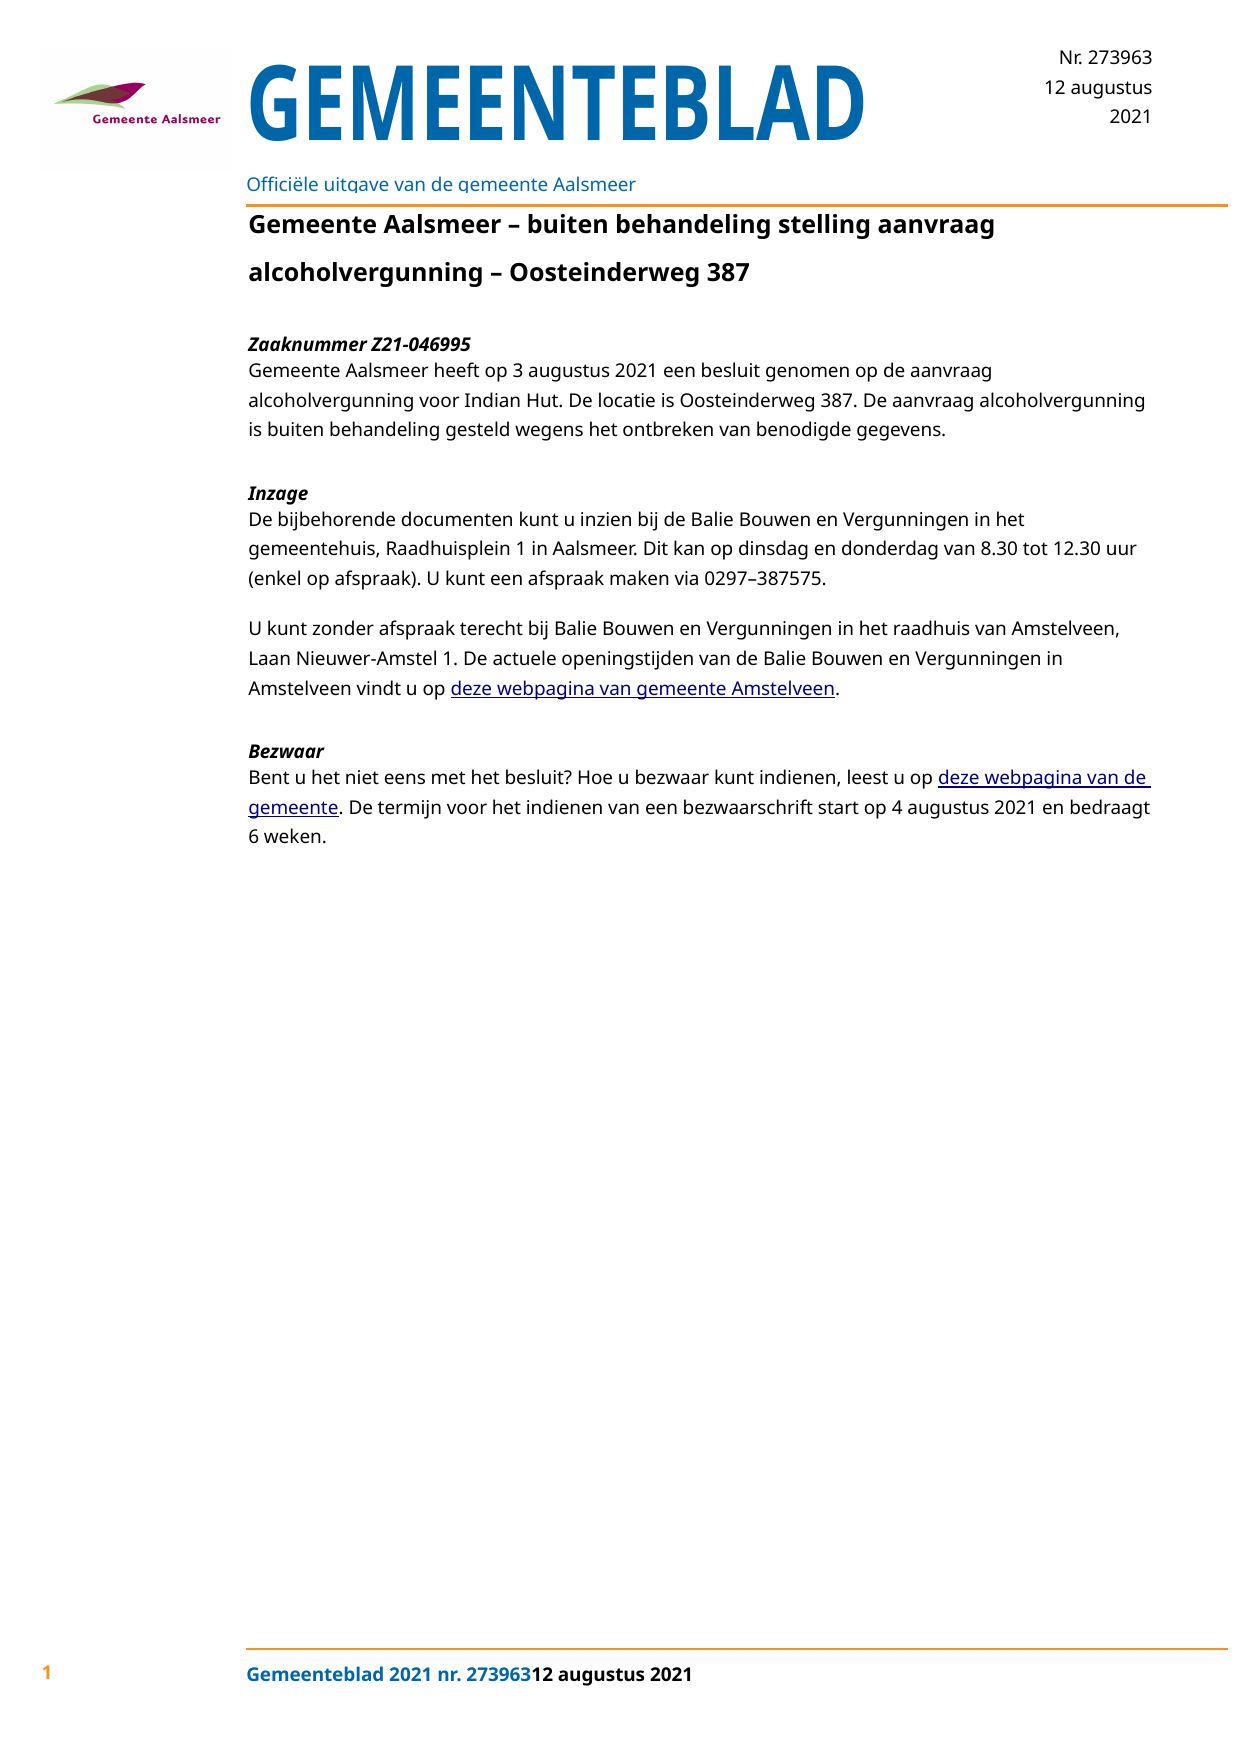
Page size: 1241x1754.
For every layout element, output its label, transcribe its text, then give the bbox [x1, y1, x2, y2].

text De bijbehorende documenten kunt u inzien bij de Balie Bouwen en Vergunningen in het gemeentehuis, Raadhuisplein 1 in Aalsmeer. Dit kan op dinsdag en donderdag van 8.30 tot 12.30 uur (enkel op afspraak). U kunt een afspraak maken via 0297–387575. [248, 506, 1152, 591]
picture [41, 47, 231, 172]
text Gemeente Aalsmeer – buiten behandeling stelling aanvraag alcoholvergunning – Oosteinderweg 387 [248, 207, 1152, 288]
text Bezwaar [248, 739, 1152, 764]
text U kunt zonder afspraak terecht bij Balie Bouwen en Vergunningen in het raadhuis van Amstelveen, Laan Nieuwer-Amstel 1. De actuele openingstijden van de Balie Bouwen en Vergunningen in Amstelveen vindt u op deze webpagina van gemeente Amstelveen. [248, 616, 1152, 701]
text Zaaknummer Z21-046995 [248, 331, 1152, 357]
text Inzage [248, 480, 1152, 506]
text Bent u het niet eens met het besluit? Hoe u bezwaar kunt indienen, leest u op deze webpagina van de gemeente. De termijn voor het indienen van een bezwaarschrift start op 4 augustus 2021 en bedraagt 6 weken. [248, 764, 1152, 849]
text Gemeente Aalsmeer heeft op 3 augustus 2021 een besluit genomen op de aanvraag alcoholvergunning voor Indian Hut. De locatie is Oosteinderweg 387. De aanvraag alcoholvergunning is buiten behandeling gesteld wegens het ontbreken van benodigde gegevens. [248, 357, 1152, 442]
